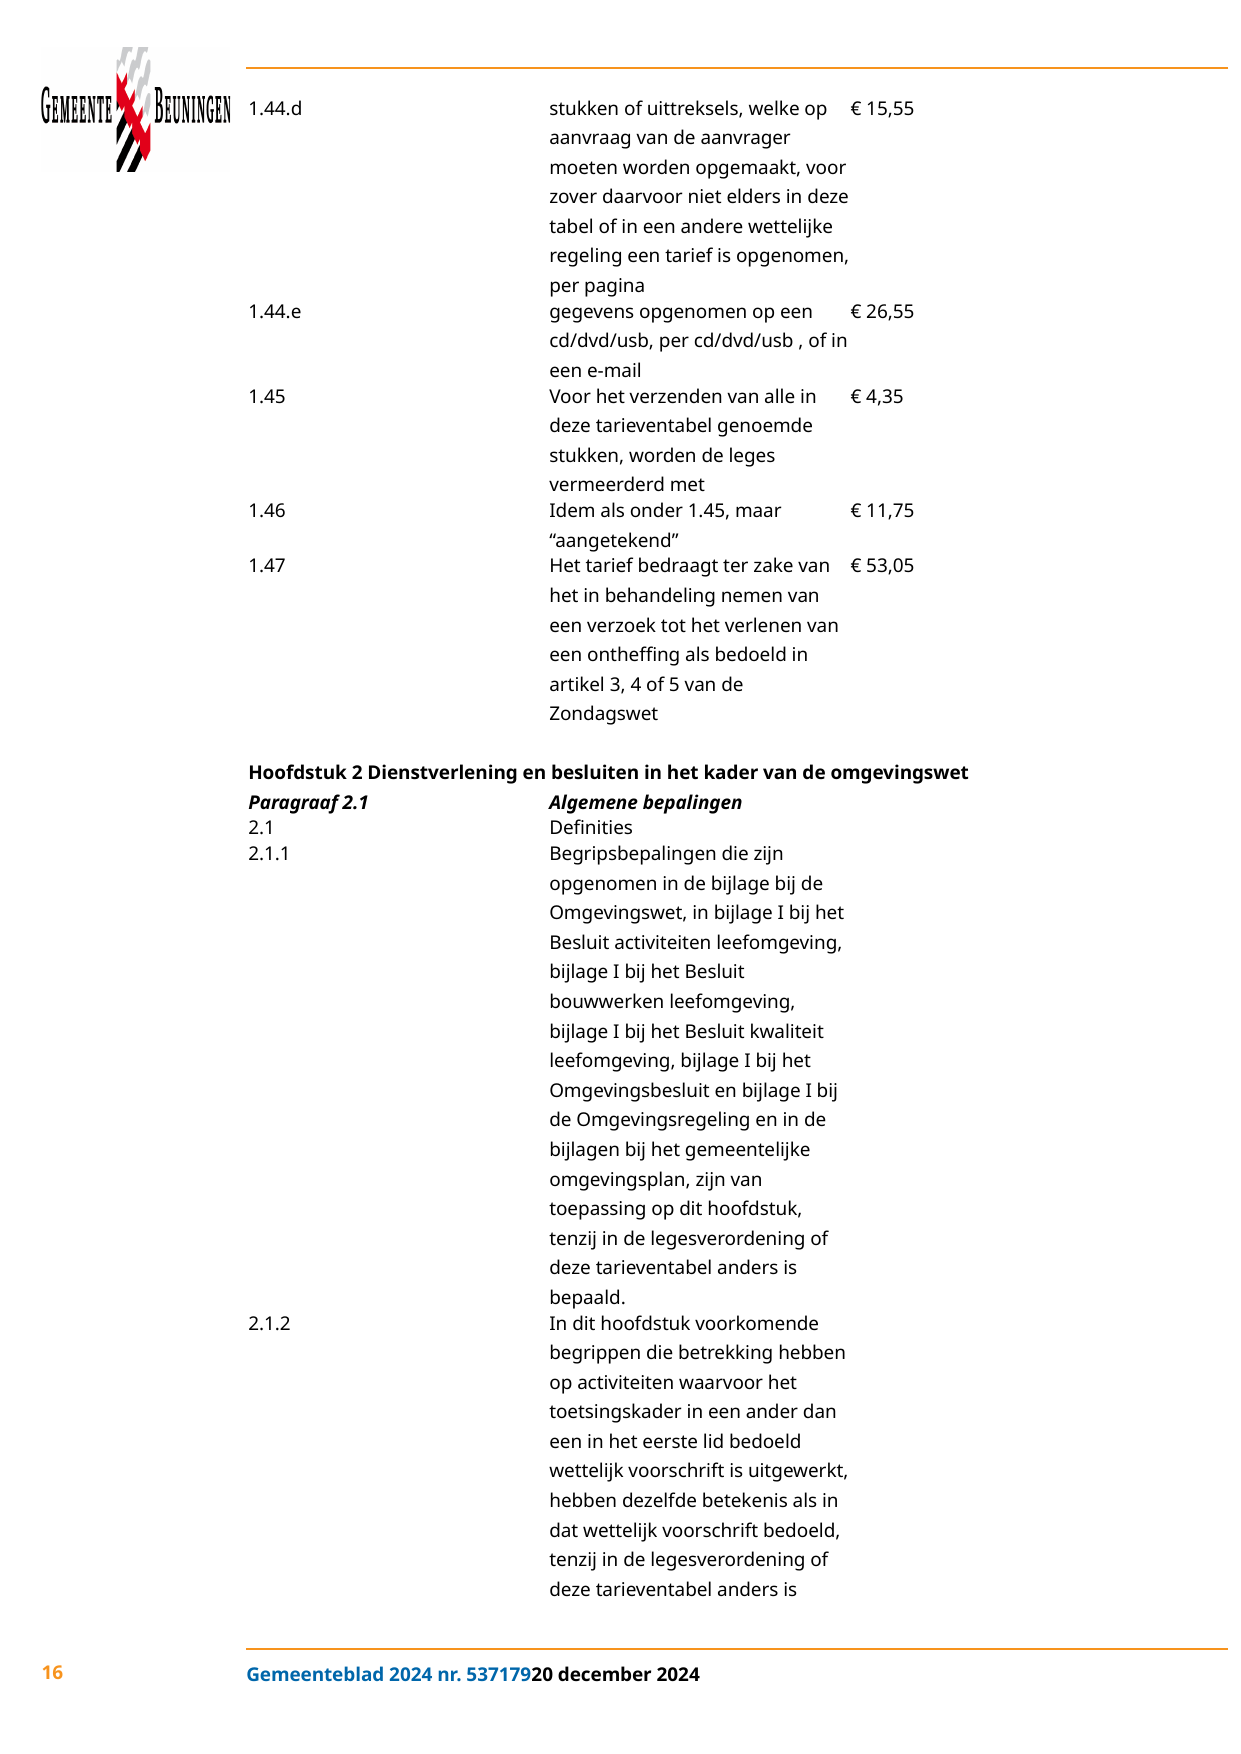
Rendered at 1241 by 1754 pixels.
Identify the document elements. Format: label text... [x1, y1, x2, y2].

text Hoofdstuk 2 Dienstverlening en besluiten in het kader van de omgevingswet [248, 759, 1152, 785]
table_cell Begripsbepalingen die zijn opgenomen in de bijlage bij de Omgevingswet, in bijlage I bij het Besluit activiteiten leefomgeving, bijlage I bij het Besluit bouwwerken leefomgeving, bijlage I bij het Besluit kwaliteit leefomgeving, bijlage I bij het Omgevingsbesluit en bijlage I bij de Omgevingsregeling en in de bijlagen bij het gemeentelijke omgevingsplan, zijn van toepassing op dit hoofdstuk, tenzij in de legesverordening of deze tarieventabel anders is bepaald. [549, 840, 850, 1310]
table_cell € 11,75 [850, 498, 1152, 553]
table_cell [850, 1310, 1152, 1602]
table_cell Voor het verzenden van alle in deze tarieventabel genoemde stukken, worden de leges vermeerderd met [549, 383, 850, 497]
picture [41, 47, 231, 172]
table_cell 2.1 [248, 815, 549, 840]
table_cell € 26,55 [850, 298, 1152, 383]
table_cell 1.44.d [248, 95, 549, 298]
table_cell € 15,55 [850, 95, 1152, 298]
table_cell 1.45 [248, 383, 549, 497]
table_cell [850, 840, 1152, 1310]
table_cell € 4,35 [850, 383, 1152, 497]
table_cell 2.1.2 [248, 1310, 549, 1602]
table_header [850, 789, 1152, 814]
table_cell Idem als onder 1.45, maar “aangetekend” [549, 498, 850, 553]
table_cell 1.44.e [248, 298, 549, 383]
table_header Algemene bepalingen [549, 789, 850, 814]
table_cell Het tarief bedraagt ter zake van het in behandeling nemen van een verzoek tot het verlenen van een ontheffing als bedoeld in artikel 3, 4 of 5 van de Zondagswet [549, 553, 850, 726]
table_cell € 53,05 [850, 553, 1152, 726]
table_cell 1.47 [248, 553, 549, 726]
table_header Paragraaf 2.1 [248, 789, 549, 814]
table_cell 2.1.1 [248, 840, 549, 1310]
table_cell stukken of uittreksels, welke op aanvraag van de aanvrager moeten worden opgemaakt, voor zover daarvoor niet elders in deze tabel of in een andere wettelijke regeling een tarief is opgenomen, per pagina [549, 95, 850, 298]
table_cell 1.46 [248, 498, 549, 553]
table_cell [850, 815, 1152, 840]
table_cell Definities [549, 815, 850, 840]
table_cell In dit hoofdstuk voorkomende begrippen die betrekking hebben op activiteiten waarvoor het toetsingskader in een ander dan een in het eerste lid bedoeld wettelijk voorschrift is uitgewerkt, hebben dezelfde betekenis als in dat wettelijk voorschrift bedoeld, tenzij in de legesverordening of deze tarieventabel anders is [549, 1310, 850, 1602]
table_cell gegevens opgenomen op een cd/dvd/usb, per cd/dvd/usb , of in een e-mail [549, 298, 850, 383]
